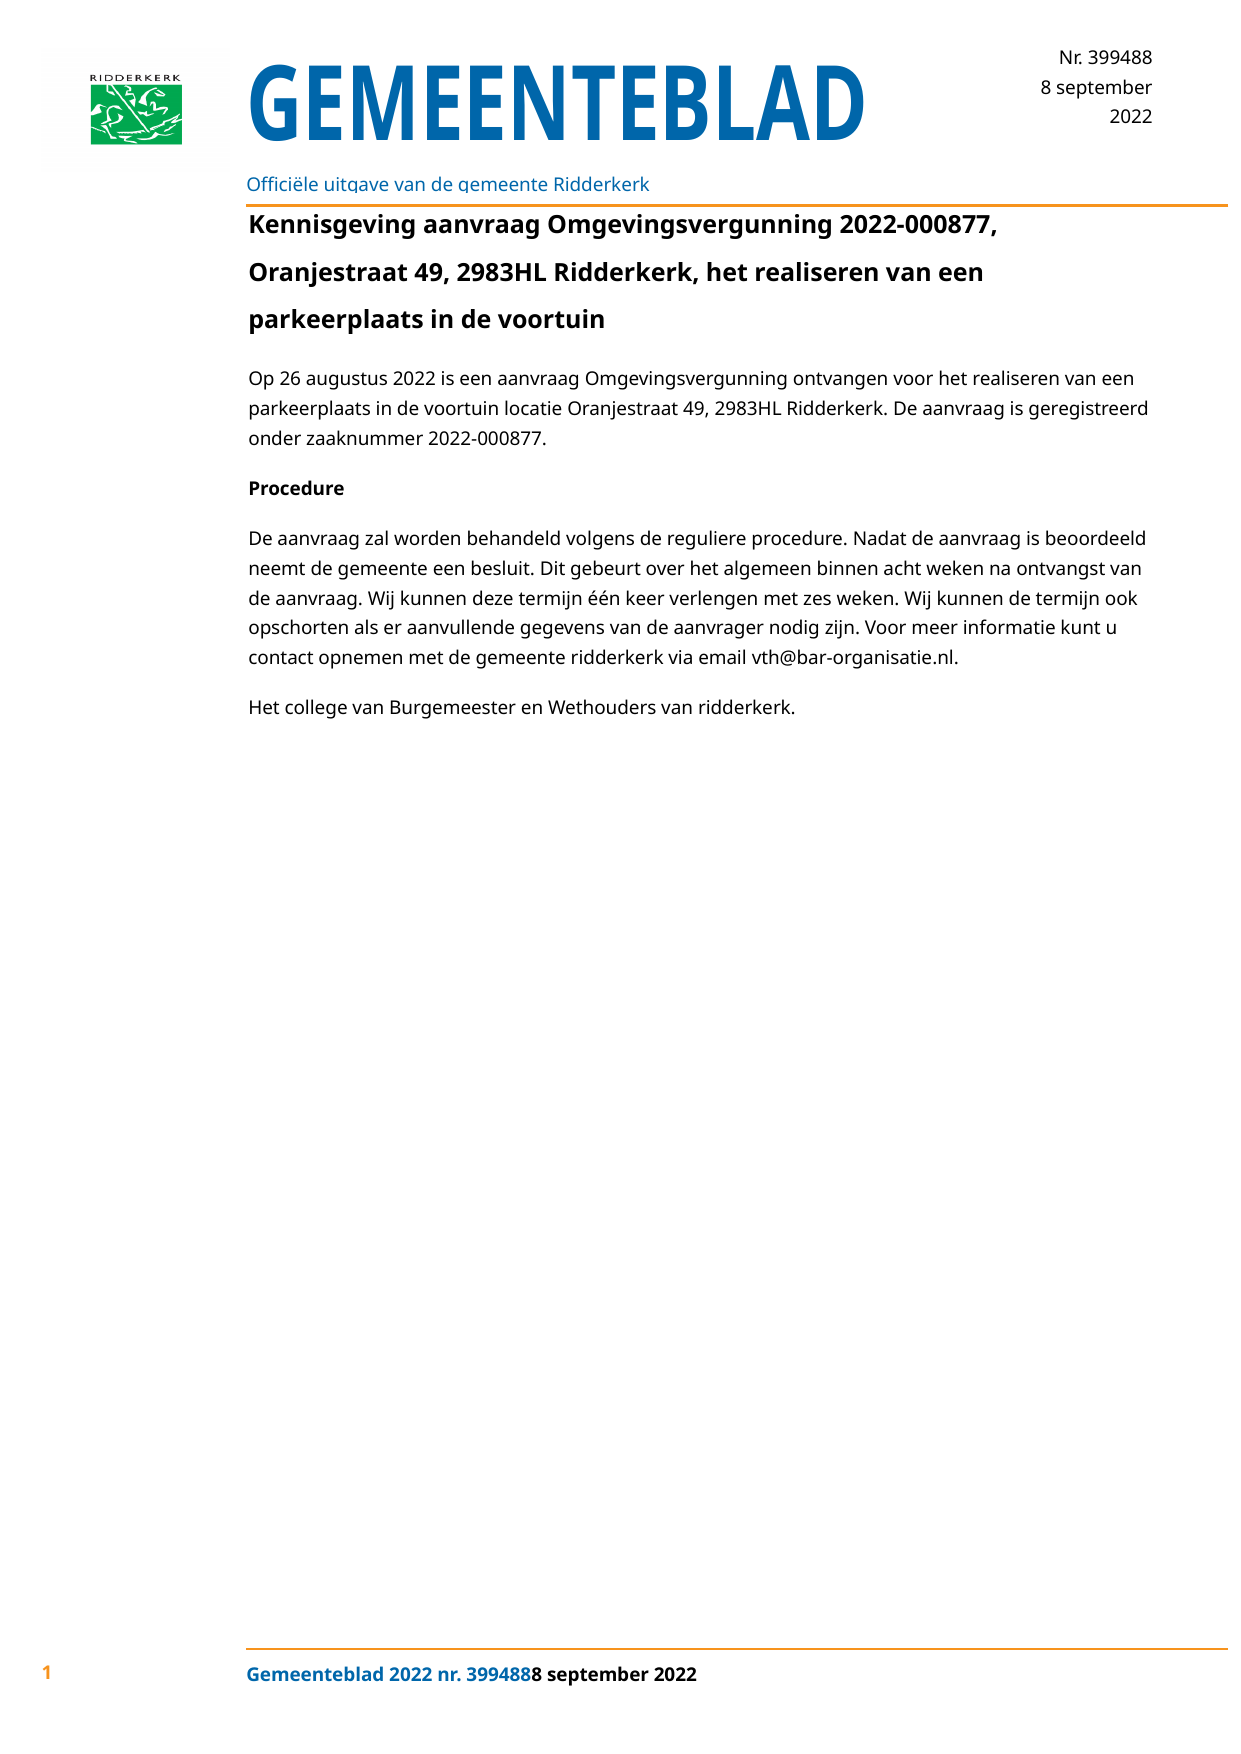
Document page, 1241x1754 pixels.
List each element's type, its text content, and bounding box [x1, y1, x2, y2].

text Procedure [248, 475, 1152, 501]
text Kennisgeving aanvraag Omgevingsvergunning 2022-000877, Oranjestraat 49, 2983HL Ridderkerk, het realiseren van een parkeerplaats in de voortuin [248, 207, 1152, 336]
text Op 26 augustus 2022 is een aanvraag Omgevingsvergunning ontvangen voor het realiseren van een parkeerplaats in de voortuin locatie Oranjestraat 49, 2983HL Ridderkerk. De aanvraag is geregistreerd onder zaaknummer 2022-000877. [248, 366, 1152, 450]
text De aanvraag zal worden behandeld volgens de reguliere procedure. Nadat de aanvraag is beoordeeld neemt de gemeente een besluit. Dit gebeurt over het algemeen binnen acht weken na ontvangst van de aanvraag. Wij kunnen deze termijn één keer verlengen met zes weken. Wij kunnen de termijn ook opschorten als er aanvullende gegevens van de aanvrager nodig zijn. Voor meer informatie kunt u contact opnemen met de gemeente ridderkerk via email vth@bar-organisatie.nl. [248, 526, 1152, 669]
text Het college van Burgemeester en Wethouders van ridderkerk. [248, 694, 1152, 720]
picture [41, 47, 231, 172]
